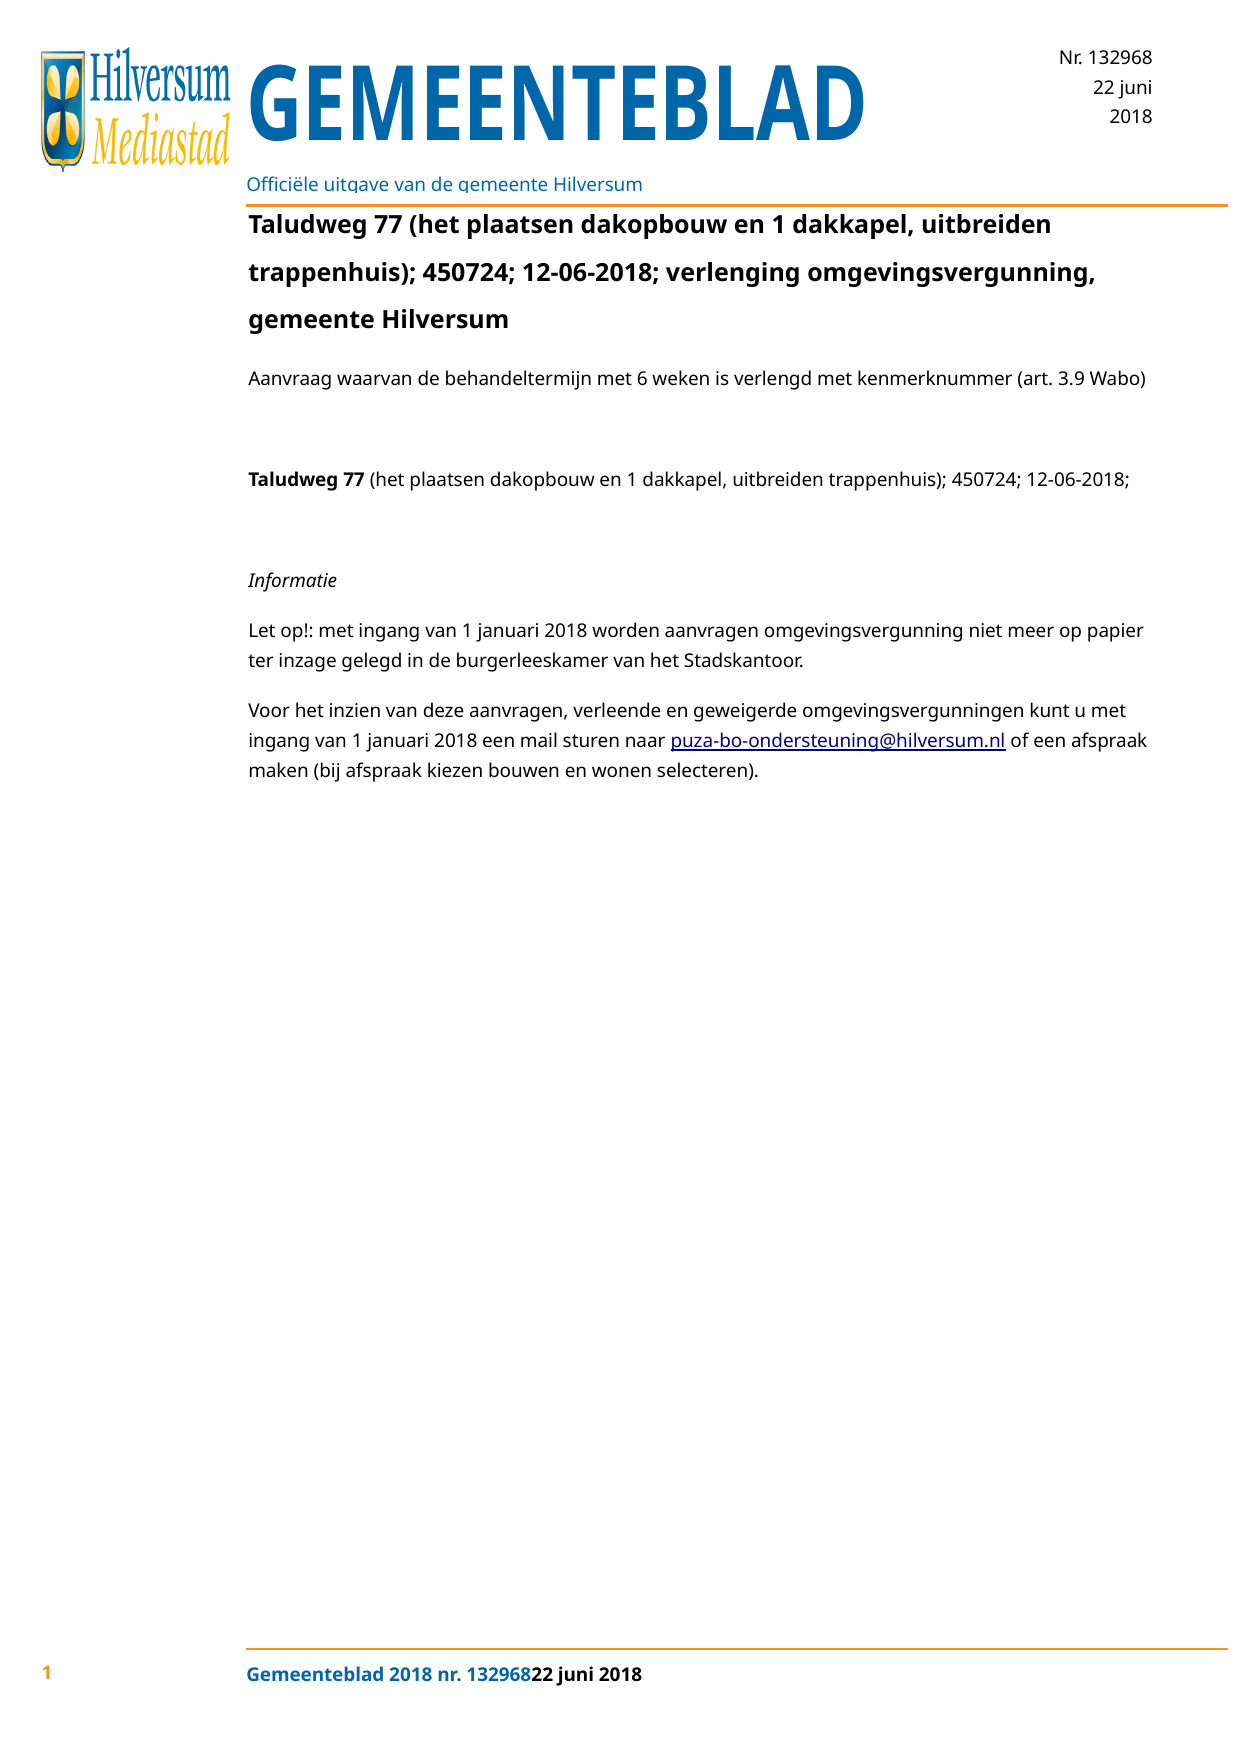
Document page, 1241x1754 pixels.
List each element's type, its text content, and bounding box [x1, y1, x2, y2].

text Taludweg 77 (het plaatsen dakopbouw en 1 dakkapel, uitbreiden trappenhuis); 450724; 12-06-2018; verlenging omgevingsvergunning, gemeente Hilversum [248, 207, 1152, 336]
text Informatie [248, 567, 1152, 593]
text Let op!: met ingang van 1 januari 2018 worden aanvragen omgevingsvergunning niet meer op papier ter inzage gelegd in de burgerleeskamer van het Stadskantoor. [248, 618, 1152, 673]
text Voor het inzien van deze aanvragen, verleende en geweigerde omgevingsvergunningen kunt u met ingang van 1 januari 2018 een mail sturen naar puza-bo-ondersteuning@hilversum.nl of een afspraak maken (bij afspraak kiezen bouwen en wonen selecteren). [248, 698, 1152, 782]
text Taludweg 77 (het plaatsen dakopbouw en 1 dakkapel, uitbreiden trappenhuis); 450724; 12-06-2018; [248, 466, 1152, 492]
picture [41, 47, 231, 172]
text Aanvraag waarvan de behandeltermijn met 6 weken is verlengd met kenmerknummer (art. 3.9 Wabo) [248, 366, 1152, 391]
